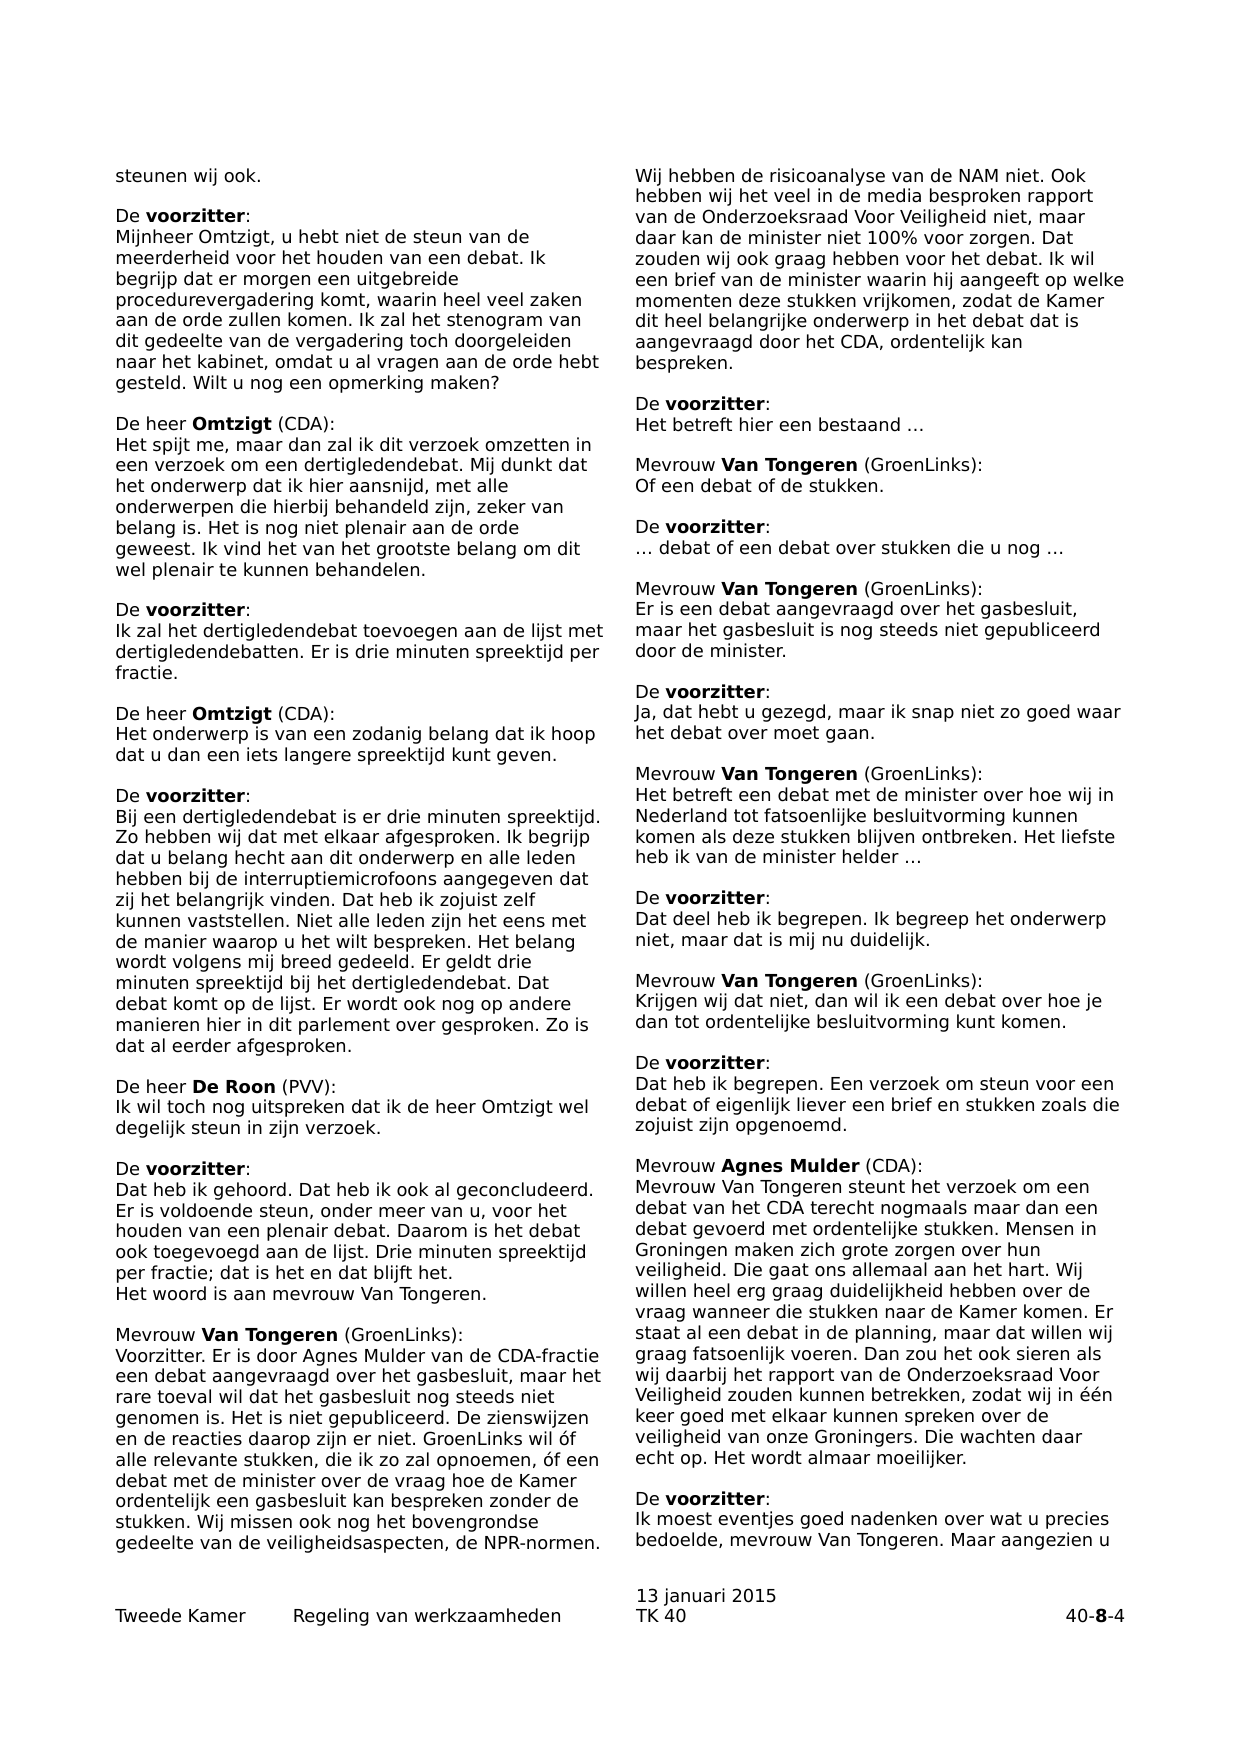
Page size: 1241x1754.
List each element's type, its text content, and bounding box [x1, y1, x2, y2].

text Bij een dertigledendebat is er drie minuten spreektijd. Zo hebben wij dat met elkaar afgesproken. Ik begrijp dat u belang hecht aan dit onderwerp en alle leden hebben bij de interruptiemicrofoons aangegeven dat zij het belangrijk vinden. Dat heb ik zojuist zelf kunnen vaststellen. Niet alle leden zijn het eens met de manier waarop u het wilt bespreken. Het belang wordt volgens mij breed gedeeld. Er geldt drie minuten spreektijd bij het dertigledendebat. Dat debat komt op de lijst. Er wordt ook nog op andere manieren hier in dit parlement over gesproken. Zo is dat al eerder afgesproken. [115, 806, 605, 1056]
text Dat heb ik begrepen. Een verzoek om steun voor een debat of eigenlijk liever een brief en stukken zoals die zojuist zijn opgenoemd. [635, 1073, 1125, 1136]
text … debat of een debat over stukken die u nog … [635, 537, 1125, 558]
text steunen wij ook. [115, 165, 605, 186]
text Het woord is aan mevrouw Van Tongeren. [115, 1284, 605, 1304]
text Mevrouw Van Tongeren steunt het verzoek om een debat van het CDA terecht nogmaals maar dan een debat gevoerd met ordentelijke stukken. Mensen in Groningen maken zich grote zorgen over hun veiligheid. Die gaat ons allemaal aan het hart. Wij willen heel erg graag duidelijkheid hebben over de vraag wanneer die stukken naar de Kamer komen. Er staat al een debat in de planning, maar dat willen wij graag fatsoenlijk voeren. Dan zou het ook sieren als wij daarbij het rapport van de Onderzoeksraad Voor Veiligheid zouden kunnen betrekken, zodat wij in één keer goed met elkaar kunnen spreken over de veiligheid van onze Groningers. Die wachten daar echt op. Het wordt almaar moeilijker. [635, 1177, 1125, 1468]
text Mevrouw Van Tongeren (GroenLinks): [115, 1324, 605, 1345]
text De voorzitter: [115, 1159, 605, 1179]
text Dat heb ik gehoord. Dat heb ik ook al geconcludeerd. Er is voldoende steun, onder meer van u, voor het houden van een plenair debat. Daarom is het debat ook toegevoegd aan de lijst. Drie minuten spreektijd per fractie; dat is het en dat blijft het. [115, 1179, 605, 1284]
text De voorzitter: [115, 786, 605, 806]
text Mevrouw Van Tongeren (GroenLinks): [635, 764, 1125, 785]
text Krijgen wij dat niet, dan wil ik een debat over hoe je dan tot ordentelijke besluitvorming kunt komen. [635, 991, 1125, 1033]
text Het betreft een debat met de minister over hoe wij in Nederland tot fatsoenlijke besluitvorming kunnen komen als deze stukken blijven ontbreken. Het liefste heb ik van de minister helder … [635, 785, 1125, 868]
text Wij hebben de risicoanalyse van de NAM niet. Ook hebben wij het veel in de media besproken rapport van de Onderzoeksraad Voor Veiligheid niet, maar daar kan de minister niet 100% voor zorgen. Dat zouden wij ook graag hebben voor het debat. Ik wil een brief van de minister waarin hij aangeeft op welke momenten deze stukken vrijkomen, zodat de Kamer dit heel belangrijke onderwerp in het debat dat is aangevraagd door het CDA, ordentelijk kan bespreken. [635, 165, 1125, 374]
text Voorzitter. Er is door Agnes Mulder van de CDA-fractie een debat aangevraagd over het gasbesluit, maar het rare toeval wil dat het gasbesluit nog steeds niet genomen is. Het is niet gepubliceerd. De zienswijzen en de reacties daarop zijn er niet. GroenLinks wil óf alle relevante stukken, die ik zo zal opnoemen, óf een debat met de minister over de vraag hoe de Kamer ordentelijk een gasbesluit kan bespreken zonder de stukken. Wij missen ook nog het bovengrondse gedeelte van de veiligheidsaspecten, de NPR-normen. [115, 1345, 605, 1554]
text Het onderwerp is van een zodanig belang dat ik hoop dat u dan een iets langere spreektijd kunt geven. [115, 724, 605, 766]
text Mevrouw Van Tongeren (GroenLinks): [635, 455, 1125, 476]
text Er is een debat aangevraagd over het gasbesluit, maar het gasbesluit is nog steeds niet gepubliceerd door de minister. [635, 599, 1125, 662]
text Mijnheer Omtzigt, u hebt niet de steun van de meerderheid voor het houden van een debat. Ik begrijp dat er morgen een uitgebreide procedurevergadering komt, waarin heel veel zaken aan de orde zullen komen. Ik zal het stenogram van dit gedeelte van de vergadering toch doorgeleiden naar het kabinet, omdat u al vragen aan de orde hebt gesteld. Wilt u nog een opmerking maken? [115, 227, 605, 393]
text De voorzitter: [635, 888, 1125, 909]
text Het betreft hier een bestaand … [635, 414, 1125, 435]
text Ik wil toch nog uitspreken dat ik de heer Omtzigt wel degelijk steun in zijn verzoek. [115, 1097, 605, 1139]
text De heer De Roon (PVV): [115, 1076, 605, 1097]
text De heer Omtzigt (CDA): [115, 413, 605, 434]
text Ik moest eventjes goed nadenken over wat u precies bedoelde, mevrouw Van Tongeren. Maar aangezien u [635, 1509, 1125, 1551]
text Mevrouw Agnes Mulder (CDA): [635, 1156, 1125, 1177]
text De heer Omtzigt (CDA): [115, 703, 605, 724]
text Mevrouw Van Tongeren (GroenLinks): [635, 970, 1125, 991]
text Of een debat of de stukken. [635, 476, 1125, 497]
text Het spijt me, maar dan zal ik dit verzoek omzetten in een verzoek om een dertigledendebat. Mij dunkt dat het onderwerp dat ik hier aansnijd, met alle onderwerpen die hierbij behandeld zijn, zeker van belang is. Het is nog niet plenair aan de orde geweest. Ik vind het van het grootste belang om dit wel plenair te kunnen behandelen. [115, 434, 605, 580]
text De voorzitter: [635, 1053, 1125, 1073]
text De voorzitter: [635, 517, 1125, 537]
text De voorzitter: [635, 682, 1125, 702]
text Dat deel heb ik begrepen. Ik begreep het onderwerp niet, maar dat is mij nu duidelijk. [635, 909, 1125, 950]
text De voorzitter: [115, 206, 605, 227]
text De voorzitter: [635, 1488, 1125, 1509]
text Ik zal het dertigledendebat toevoegen aan de lijst met dertigledendebatten. Er is drie minuten spreektijd per fractie. [115, 621, 605, 683]
text Mevrouw Van Tongeren (GroenLinks): [635, 578, 1125, 599]
text De voorzitter: [635, 394, 1125, 414]
text Ja, dat hebt u gezegd, maar ik snap niet zo goed waar het debat over moet gaan. [635, 702, 1125, 744]
text De voorzitter: [115, 600, 605, 621]
